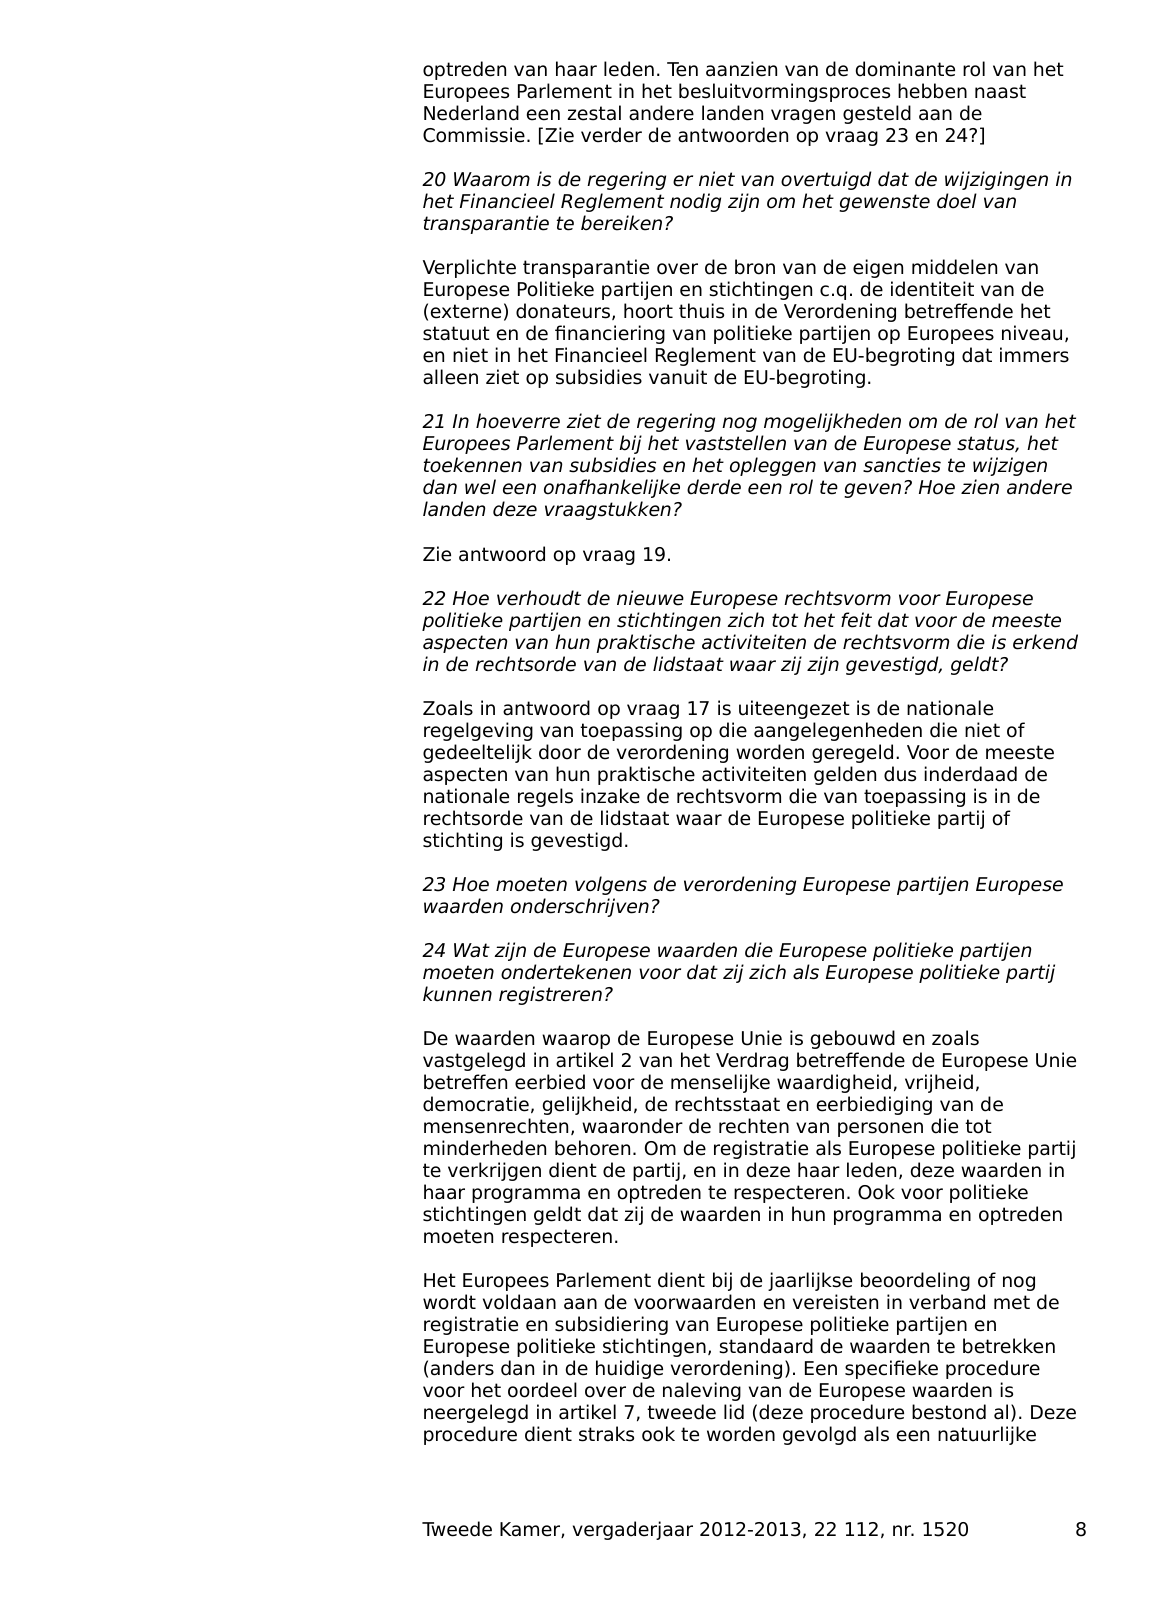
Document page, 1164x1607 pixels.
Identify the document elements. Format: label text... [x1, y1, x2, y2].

text optreden van haar leden. Ten aanzien van de dominante rol van het Europees Parlement in het besluitvormingsproces hebben naast Nederland een zestal andere landen vragen gesteld aan de Commissie. [Zie verder de antwoorden op vraag 23 en 24?] [422, 59, 1087, 147]
subtitle 20 Waarom is de regering er niet van overtuigd dat de wijzigingen in het Financieel Reglement nodig zijn om het gewenste doel van transparantie te bereiken? [422, 169, 1087, 235]
text Zoals in antwoord op vraag 17 is uiteengezet is de nationale regelgeving van toepassing op die aangelegenheden die niet of gedeeltelijk door de verordening worden geregeld. Voor de meeste aspecten van hun praktische activiteiten gelden dus inderdaad de nationale regels inzake de rechtsvorm die van toepassing is in de rechtsorde van de lidstaat waar de Europese politieke partij of stichting is gevestigd. [422, 698, 1087, 852]
text Het Europees Parlement dient bij de jaarlijkse beoordeling of nog wordt voldaan aan de voorwaarden en vereisten in verband met de registratie en subsidiering van Europese politieke partijen en Europese politieke stichtingen, standaard de waarden te betrekken (anders dan in de huidige verordening). Een specifieke procedure voor het oordeel over de naleving van de Europese waarden is neergelegd in artikel 7, tweede lid (deze procedure bestond al). Deze procedure dient straks ook te worden gevolgd als een natuurlijke [422, 1270, 1087, 1446]
text De waarden waarop de Europese Unie is gebouwd en zoals vastgelegd in artikel 2 van het Verdrag betreffende de Europese Unie betreffen eerbied voor de menselijke waardigheid, vrijheid, democratie, gelijkheid, de rechtsstaat en eerbiediging van de mensenrechten, waaronder de rechten van personen die tot minderheden behoren. Om de registratie als Europese politieke partij te verkrijgen dient de partij, en in deze haar leden, deze waarden in haar programma en optreden te respecteren. Ook voor politieke stichtingen geldt dat zij de waarden in hun programma en optreden moeten respecteren. [422, 1028, 1087, 1248]
subtitle 23 Hoe moeten volgens de verordening Europese partijen Europese waarden onderschrijven? [422, 874, 1087, 918]
subtitle 21 In hoeverre ziet de regering nog mogelijkheden om de rol van het Europees Parlement bij het vaststellen van de Europese status, het toekennen van subsidies en het opleggen van sancties te wijzigen dan wel een onafhankelijke derde een rol te geven? Hoe zien andere landen deze vraagstukken? [422, 411, 1087, 521]
subtitle 24 Wat zijn de Europese waarden die Europese politieke partijen moeten ondertekenen voor dat zij zich als Europese politieke partij kunnen registreren? [422, 940, 1087, 1006]
subtitle 22 Hoe verhoudt de nieuwe Europese rechtsvorm voor Europese politieke partijen en stichtingen zich tot het feit dat voor de meeste aspecten van hun praktische activiteiten de rechtsvorm die is erkend in de rechtsorde van de lidstaat waar zij zijn gevestigd, geldt? [422, 588, 1087, 676]
text Verplichte transparantie over de bron van de eigen middelen van Europese Politieke partijen en stichtingen c.q. de identiteit van de (externe) donateurs, hoort thuis in de Verordening betreffende het statuut en de financiering van politieke partijen op Europees niveau, en niet in het Financieel Reglement van de EU-begroting dat immers alleen ziet op subsidies vanuit de EU-begroting. [422, 257, 1087, 389]
text Zie antwoord op vraag 19. [422, 543, 1087, 565]
